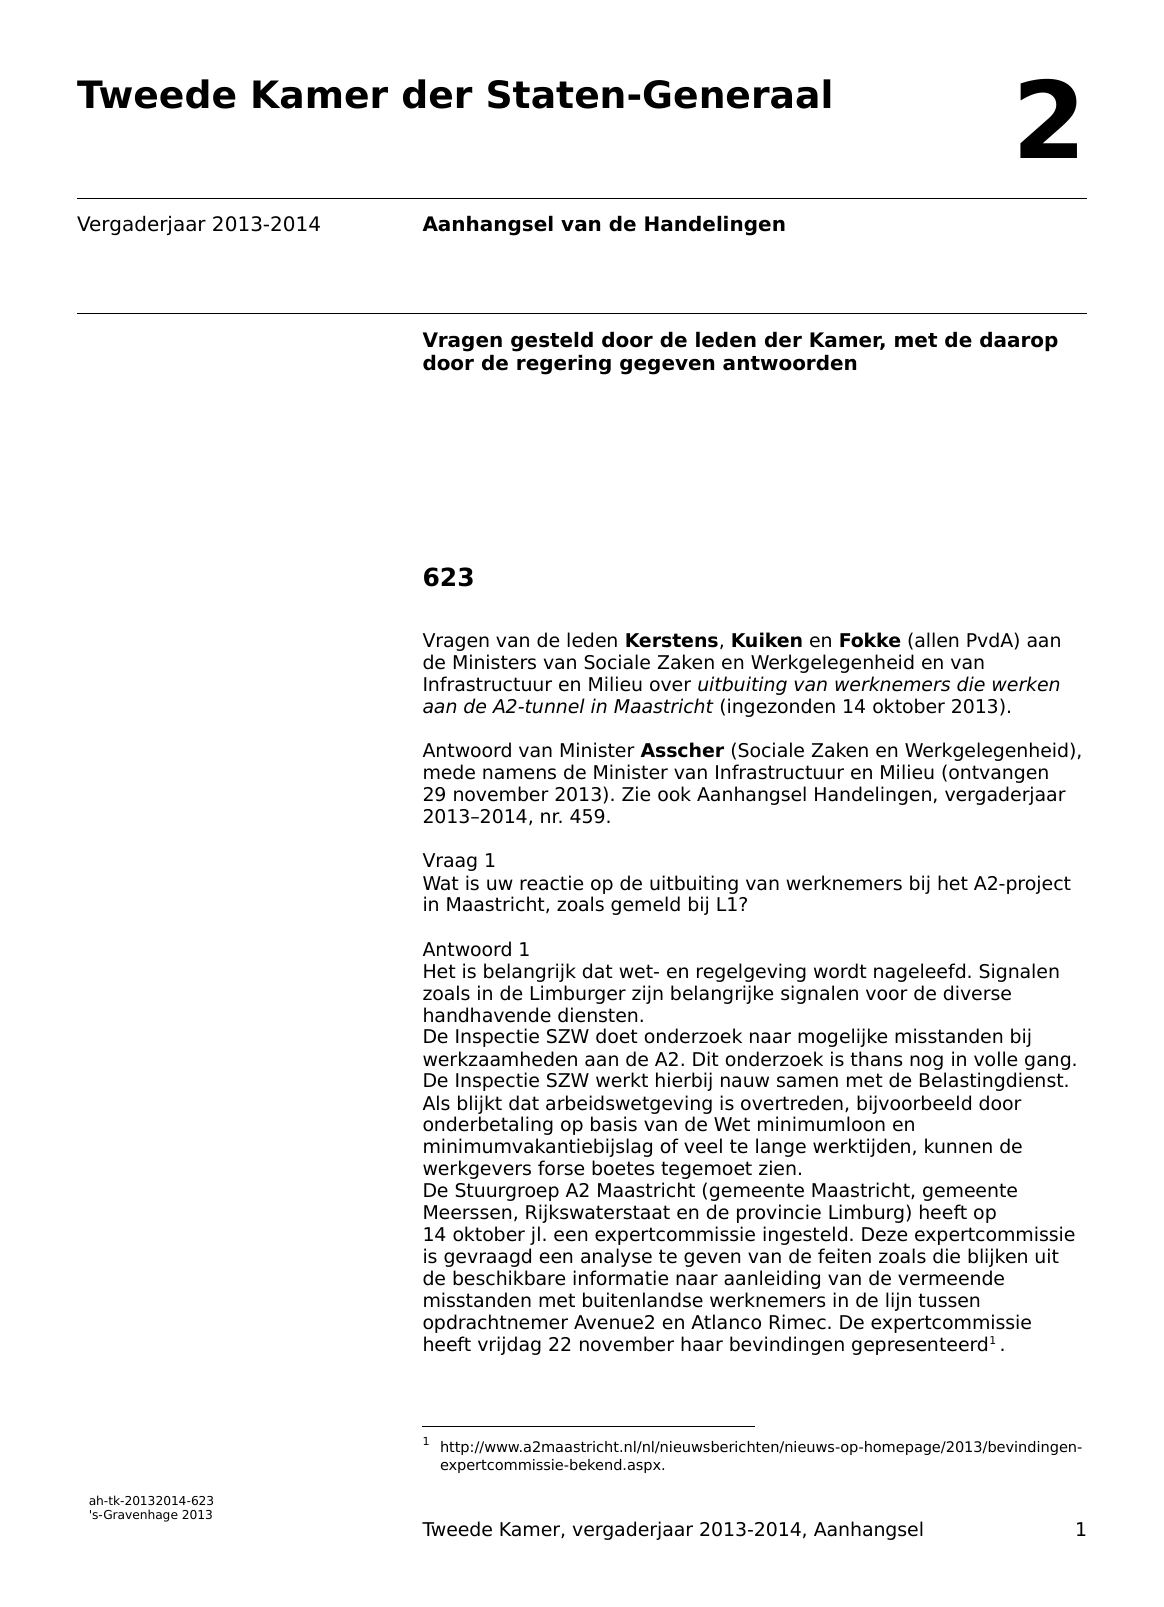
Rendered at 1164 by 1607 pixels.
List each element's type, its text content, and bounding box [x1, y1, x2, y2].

text 623 [422, 563, 1087, 592]
text Vraag 1 [422, 850, 1087, 872]
text Antwoord van Minister Asscher (Sociale Zaken en Werkgelegenheid), mede namens de Minister van Infrastructuur en Milieu (ontvangen 29 november 2013). Zie ook Aanhangsel Handelingen, vergaderjaar 2013–2014, nr. 459. [422, 740, 1087, 828]
text De Inspectie SZW doet onderzoek naar mogelijke misstanden bij werkzaamheden aan de A2. Dit onderzoek is thans nog in volle gang. De Inspectie SZW werkt hierbij nauw samen met de Belastingdienst. Als blijkt dat arbeidswetgeving is overtreden, bijvoorbeeld door onderbetaling op basis van de Wet minimumloon en minimumvakantiebijslag of veel te lange werktijden, kunnen de werkgevers forse boetes tegemoet zien. [422, 1026, 1087, 1180]
text De Stuurgroep A2 Maastricht (gemeente Maastricht, gemeente Meerssen, Rijkswaterstaat en de provincie Limburg) heeft op 14 oktober jl. een expertcommissie ingesteld. Deze expertcommissie is gevraagd een analyse te geven van de feiten zoals die blijken uit de beschikbare informatie naar aanleiding van de vermeende misstanden met buitenlandse werknemers in de lijn tussen opdrachtnemer Avenue2 en Atlanco Rimec. De expertcommissie heeft vrijdag 22 november haar bevindingen gepresenteerd. [422, 1180, 1087, 1356]
table_header Tweede Kamer der Staten-Generaal [77, 59, 886, 198]
table_cell Vragen gesteld door de leden der Kamer, met de daarop door de regering gegeven antwoorden [422, 314, 1087, 375]
text 's-Gravenhage 2013 [88, 1508, 323, 1522]
text Vragen van de leden Kerstens, Kuiken en Fokke (allen PvdA) aan de Ministers van Sociale Zaken en Werkgelegenheid en van Infrastructuur en Milieu over uitbuiting van werknemers die werken aan de A2-tunnel in Maastricht (ingezonden 14 oktober 2013). [422, 630, 1087, 718]
table_cell Aanhangsel van de Handelingen [422, 199, 1087, 313]
text Wat is uw reactie op de uitbuiting van werknemers bij het A2-project in Maastricht, zoals gemeld bij L1? [422, 872, 1087, 916]
text Het is belangrijk dat wet- en regelgeving wordt nageleefd. Signalen zoals in de Limburger zijn belangrijke signalen voor de diverse handhavende diensten. [422, 961, 1087, 1026]
table_cell [77, 314, 422, 375]
table_cell Vergaderjaar 2013-2014 [77, 199, 422, 313]
text ah-tk-20132014-623 [88, 1494, 323, 1508]
table_header 2 [886, 59, 1087, 198]
text Antwoord 1 [422, 938, 1087, 961]
text http://www.a2maastricht.nl/nl/nieuwsberichten/nieuws-op-homepage/2013/bevindingen-expertcommissie-bekend.aspx. [422, 1435, 1087, 1474]
